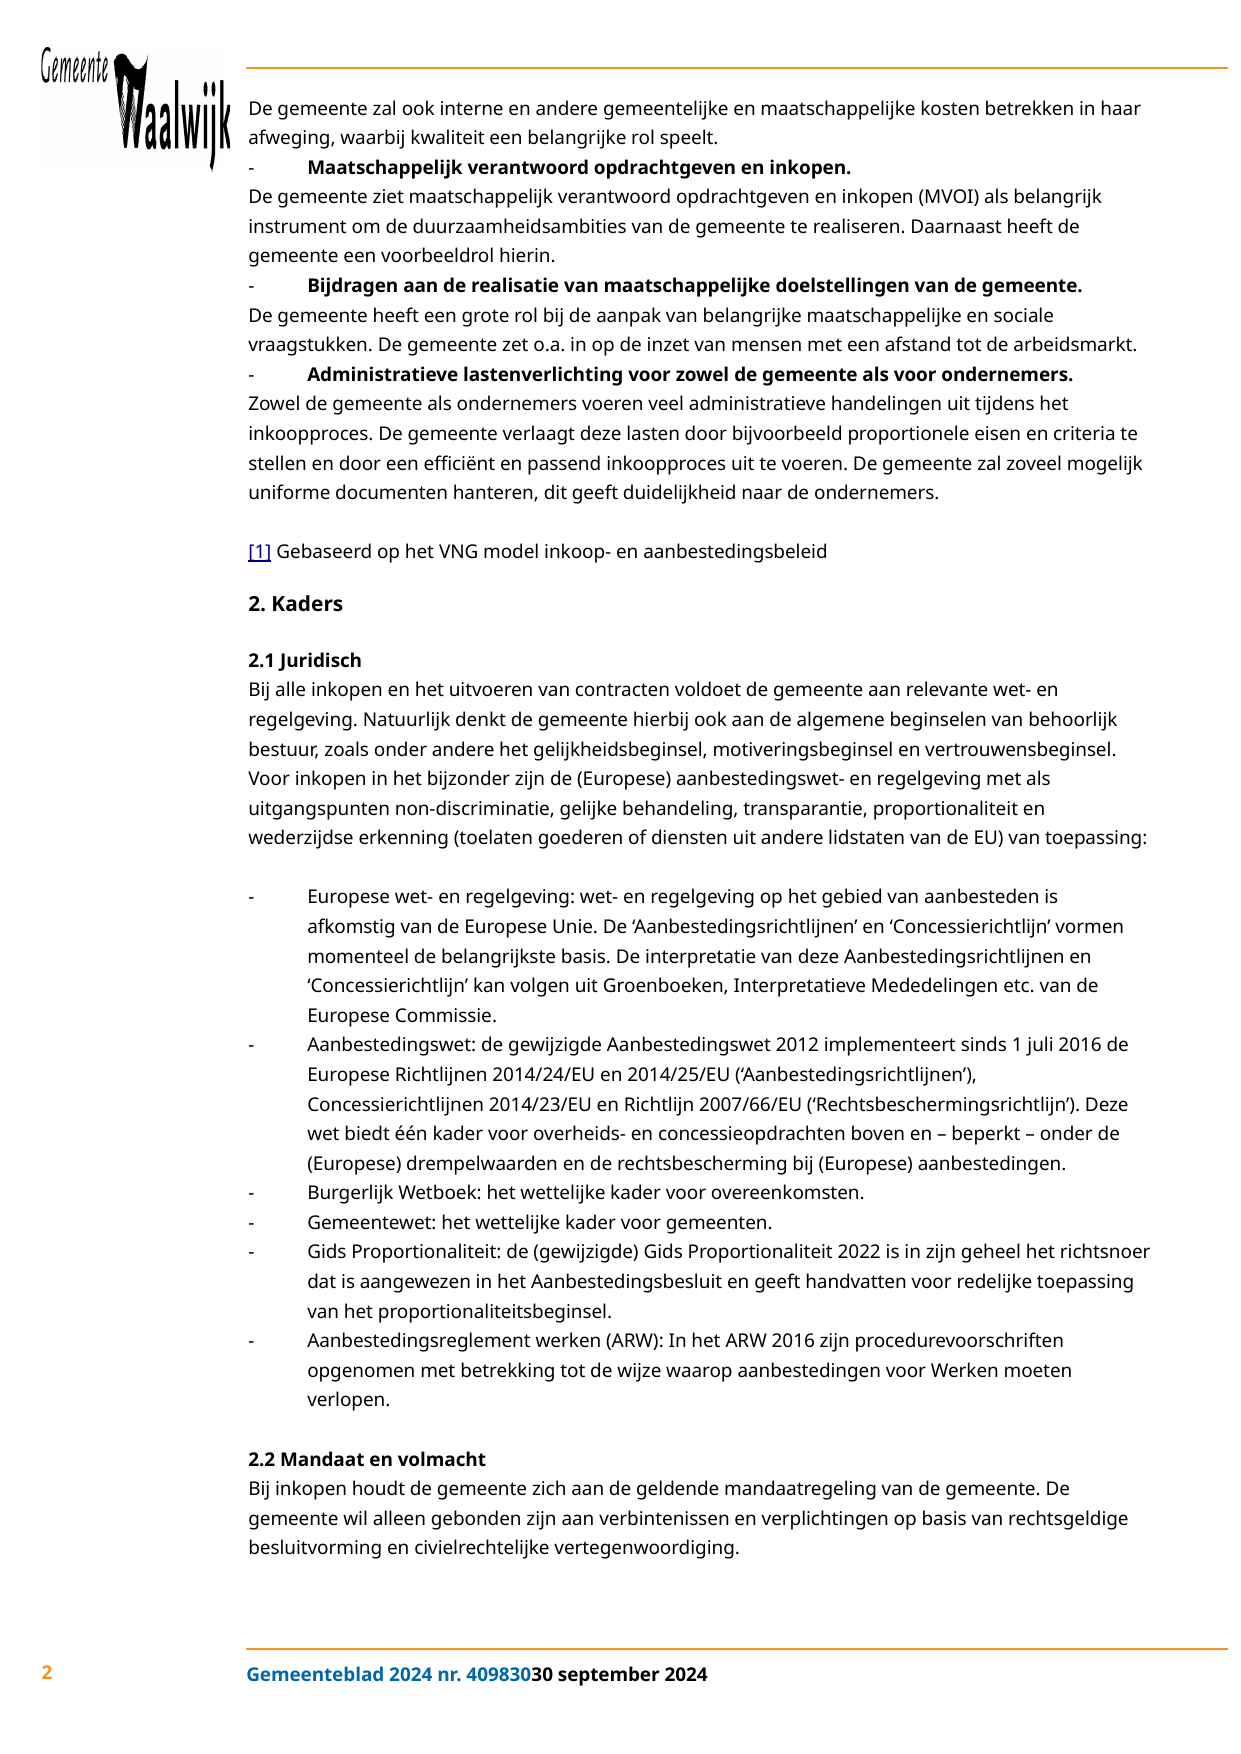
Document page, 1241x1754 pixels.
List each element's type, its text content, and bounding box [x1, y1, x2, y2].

picture [41, 47, 231, 172]
text De gemeente heeft een grote rol bij de aanpak van belangrijke maatschappelijke en sociale vraagstukken. De gemeente zet o.a. in op de inzet van mensen met een afstand tot de arbeidsmarkt. [248, 302, 1152, 357]
list Gemeentewet: het wettelijke kader voor gemeenten. [248, 1209, 1152, 1235]
list Bijdragen aan de realisatie van maatschappelijke doelstellingen van de gemeente. [248, 272, 1152, 298]
text De gemeente ziet maatschappelijk verantwoord opdrachtgeven en inkopen (MVOI) als belangrijk instrument om de duurzaamheidsambities van de gemeente te realiseren. Daarnaast heeft de gemeente een voorbeeldrol hierin. [248, 183, 1152, 268]
text De gemeente zal ook interne en andere gemeentelijke en maatschappelijke kosten betrekken in haar afweging, waarbij kwaliteit een belangrijke rol speelt. [248, 95, 1152, 150]
list Aanbestedingswet: de gewijzigde Aanbestedingswet 2012 implementeert sinds 1 juli 2016 de Europese Richtlijnen 2014/24/EU en 2014/25/EU (‘Aanbestedingsrichtlijnen’), Concessierichtlijnen 2014/23/EU en Richtlijn 2007/66/EU (‘Rechtsbeschermingsrichtlijn’). Deze wet biedt één kader voor overheids- en concessieopdrachten boven en – beperkt – onder de (Europese) drempelwaarden en de rechtsbescherming bij (Europese) aanbestedingen. [248, 1032, 1152, 1176]
list Burgerlijk Wetboek: het wettelijke kader voor overeenkomsten. [248, 1179, 1152, 1205]
list Gids Proportionaliteit: de (gewijzigde) Gids Proportionaliteit 2022 is in zijn geheel het richtsnoer dat is aangewezen in het Aanbestedingsbesluit en geeft handvatten voor redelijke toepassing van het proportionaliteitsbeginsel. [248, 1239, 1152, 1323]
text 2.1 Juridisch [248, 647, 1152, 673]
list Europese wet- en regelgeving: wet- en regelgeving op het gebied van aanbesteden is afkomstig van de Europese Unie. De ‘Aanbestedingsrichtlijnen’ en ‘Concessierichtlijn’ vormen momenteel de belangrijkste basis. De interpretatie van deze Aanbestedingsrichtlijnen en ‘Concessierichtlijn’ kan volgen uit Groenboeken, Interpretatieve Mededelingen etc. van de Europese Commissie. [248, 884, 1152, 1028]
text Bij alle inkopen en het uitvoeren van contracten voldoet de gemeente aan relevante wet- en regelgeving. Natuurlijk denkt de gemeente hierbij ook aan de algemene beginselen van behoorlijk bestuur, zoals onder andere het gelijkheidsbeginsel, motiveringsbeginsel en vertrouwensbeginsel. Voor inkopen in het bijzonder zijn de (Europese) aanbestedingswet- en regelgeving met als uitgangspunten non-discriminatie, gelijke behandeling, transparantie, proportionaliteit en wederzijdse erkenning (toelaten goederen of diensten uit andere lidstaten van de EU) van toepassing: [248, 677, 1152, 850]
list Aanbestedingsreglement werken (ARW): In het ARW 2016 zijn procedurevoorschriften opgenomen met betrekking tot de wijze waarop aanbestedingen voor Werken moeten verlopen. [248, 1327, 1152, 1412]
text Zowel de gemeente als ondernemers voeren veel administratieve handelingen uit tijdens het inkoopproces. De gemeente verlaagt deze lasten door bijvoorbeeld proportionele eisen en criteria te stellen en door een efficiënt en passend inkoopproces uit te voeren. De gemeente zal zoveel mogelijk uniforme documenten hanteren, dit geeft duidelijkheid naar de ondernemers. [248, 391, 1152, 505]
list Administratieve lastenverlichting voor zowel de gemeente als voor ondernemers. [248, 361, 1152, 387]
text Bij inkopen houdt de gemeente zich aan de geldende mandaatregeling van de gemeente. De gemeente wil alleen gebonden zijn aan verbintenissen en verplichtingen op basis van rechtsgeldige besluitvorming en civielrechtelijke vertegenwoordiging. [248, 1475, 1152, 1560]
text [1] Gebaseerd op het VNG model inkoop- en aanbestedingsbeleid [248, 538, 1152, 564]
text 2. Kaders [248, 589, 1152, 617]
text 2.2 Mandaat en volmacht [248, 1446, 1152, 1471]
list Maatschappelijk verantwoord opdrachtgeven en inkopen. [248, 154, 1152, 180]
